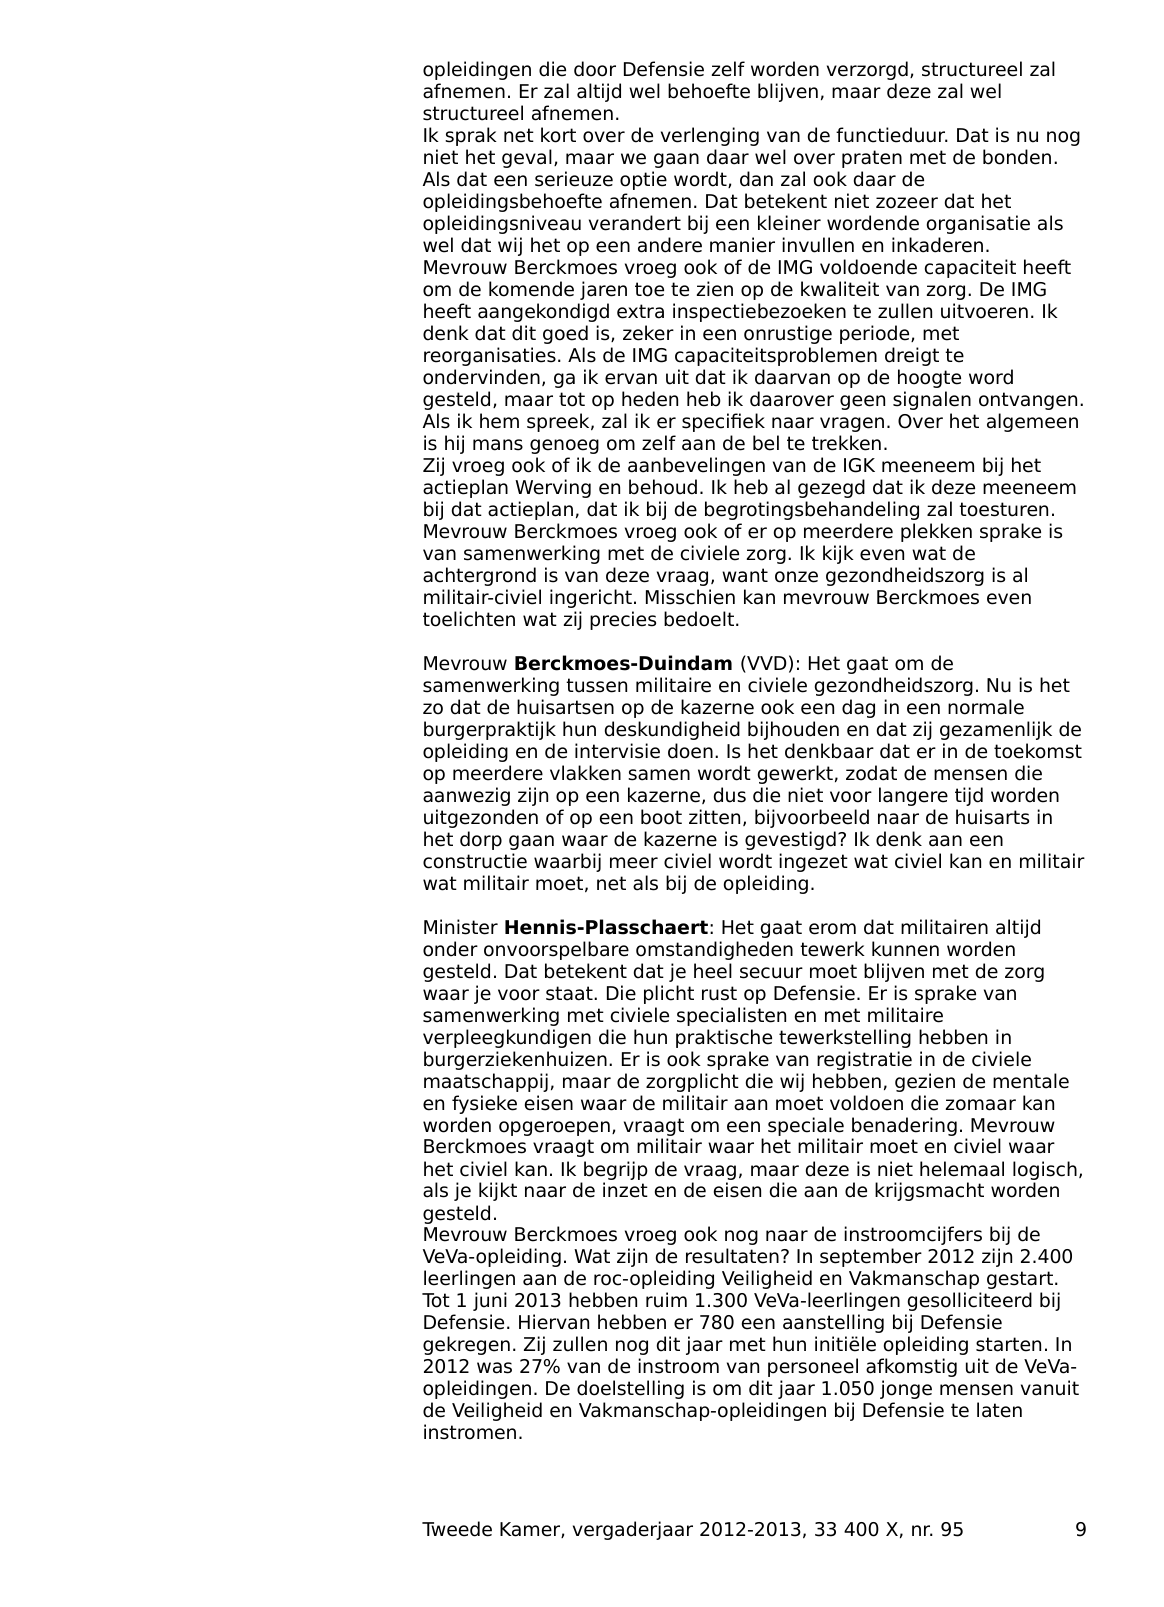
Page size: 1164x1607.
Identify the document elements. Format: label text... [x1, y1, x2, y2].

text opleidingen die door Defensie zelf worden verzorgd, structureel zal afnemen. Er zal altijd wel behoefte blijven, maar deze zal wel structureel afnemen. [422, 59, 1087, 125]
text Zij vroeg ook of ik de aanbevelingen van de IGK meeneem bij het actieplan Werving en behoud. Ik heb al gezegd dat ik deze meeneem bij dat actieplan, dat ik bij de begrotingsbehandeling zal toesturen. [422, 455, 1087, 521]
text Minister Hennis-Plasschaert: Het gaat erom dat militairen altijd onder onvoorspelbare omstandigheden tewerk kunnen worden gesteld. Dat betekent dat je heel secuur moet blijven met de zorg waar je voor staat. Die plicht rust op Defensie. Er is sprake van samenwerking met civiele specialisten en met militaire verpleegkundigen die hun praktische tewerkstelling hebben in burgerziekenhuizen. Er is ook sprake van registratie in de civiele maatschappij, maar de zorgplicht die wij hebben, gezien de mentale en fysieke eisen waar de militair aan moet voldoen die zomaar kan worden opgeroepen, vraagt om een speciale benadering. Mevrouw Berckmoes vraagt om militair waar het militair moet en civiel waar het civiel kan. Ik begrijp de vraag, maar deze is niet helemaal logisch, als je kijkt naar de inzet en de eisen die aan de krijgsmacht worden gesteld. [422, 917, 1087, 1224]
text Mevrouw Berckmoes-Duindam (VVD): Het gaat om de samenwerking tussen militaire en civiele gezondheidszorg. Nu is het zo dat de huisartsen op de kazerne ook een dag in een normale burgerpraktijk hun deskundigheid bijhouden en dat zij gezamenlijk de opleiding en de intervisie doen. Is het denkbaar dat er in de toekomst op meerdere vlakken samen wordt gewerkt, zodat de mensen die aanwezig zijn op een kazerne, dus die niet voor langere tijd worden uitgezonden of op een boot zitten, bijvoorbeeld naar de huisarts in het dorp gaan waar de kazerne is gevestigd? Ik denk aan een constructie waarbij meer civiel wordt ingezet wat civiel kan en militair wat militair moet, net als bij de opleiding. [422, 653, 1087, 894]
text Mevrouw Berckmoes vroeg ook nog naar de instroomcijfers bij de VeVa-opleiding. Wat zijn de resultaten? In september 2012 zijn 2.400 leerlingen aan de roc-opleiding Veiligheid en Vakmanschap gestart. Tot 1 juni 2013 hebben ruim 1.300 VeVa-leerlingen gesolliciteerd bij Defensie. Hiervan hebben er 780 een aanstelling bij Defensie gekregen. Zij zullen nog dit jaar met hun initiële opleiding starten. In 2012 was 27% van de instroom van personeel afkomstig uit de VeVa-opleidingen. De doelstelling is om dit jaar 1.050 jonge mensen vanuit de Veiligheid en Vakmanschap-opleidingen bij Defensie te laten instromen. [422, 1224, 1087, 1444]
text Ik sprak net kort over de verlenging van de functieduur. Dat is nu nog niet het geval, maar we gaan daar wel over praten met de bonden. Als dat een serieuze optie wordt, dan zal ook daar de opleidingsbehoefte afnemen. Dat betekent niet zozeer dat het opleidingsniveau verandert bij een kleiner wordende organisatie als wel dat wij het op een andere manier invullen en inkaderen. [422, 125, 1087, 257]
text Mevrouw Berckmoes vroeg ook of er op meerdere plekken sprake is van samenwerking met de civiele zorg. Ik kijk even wat de achtergrond is van deze vraag, want onze gezondheidszorg is al militair-civiel ingericht. Misschien kan mevrouw Berckmoes even toelichten wat zij precies bedoelt. [422, 521, 1087, 631]
text Mevrouw Berckmoes vroeg ook of de IMG voldoende capaciteit heeft om de komende jaren toe te zien op de kwaliteit van zorg. De IMG heeft aangekondigd extra inspectiebezoeken te zullen uitvoeren. Ik denk dat dit goed is, zeker in een onrustige periode, met reorganisaties. Als de IMG capaciteitsproblemen dreigt te ondervinden, ga ik ervan uit dat ik daarvan op de hoogte word gesteld, maar tot op heden heb ik daarover geen signalen ontvangen. Als ik hem spreek, zal ik er specifiek naar vragen. Over het algemeen is hij mans genoeg om zelf aan de bel te trekken. [422, 257, 1087, 455]
